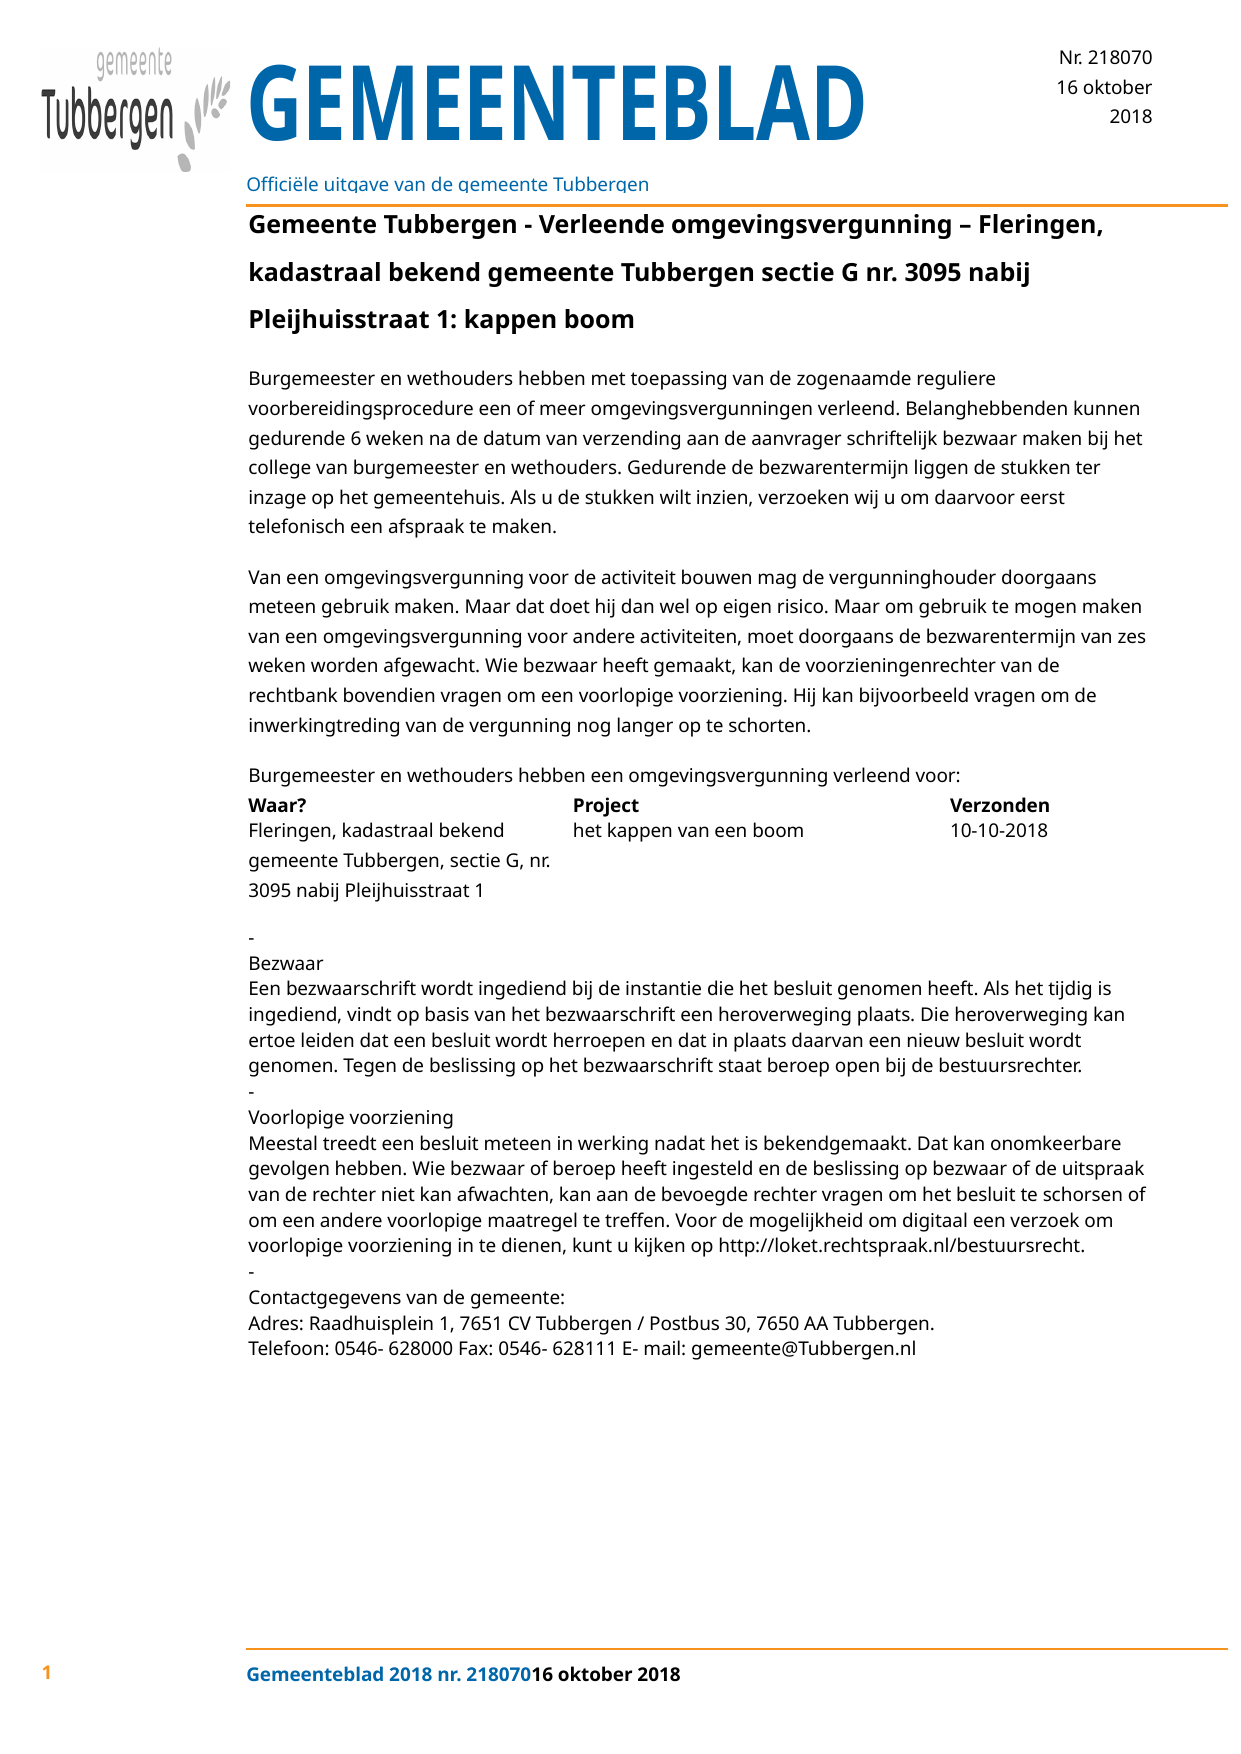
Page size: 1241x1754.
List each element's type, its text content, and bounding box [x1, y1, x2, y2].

text Gemeente Tubbergen - Verleende omgevingsvergunning – Fleringen, kadastraal bekend gemeente Tubbergen sectie G nr. 3095 nabij Pleijhuisstraat 1: kappen boom [248, 207, 1152, 336]
table_cell Fleringen, kadastraal bekend gemeente Tubbergen, sectie G, nr. 3095 nabij Pleijhuisstraat 1 [248, 818, 573, 902]
text Voorlopige voorziening [248, 1104, 1152, 1130]
text Burgemeester en wethouders hebben een omgevingsvergunning verleend voor: [248, 762, 1152, 788]
text - [248, 924, 1152, 950]
text Burgemeester en wethouders hebben met toepassing van de zogenaamde reguliere voorbereidingsprocedure een of meer omgevingsvergunningen verleend. Belanghebbenden kunnen gedurende 6 weken na de datum van verzending aan de aanvrager schriftelijk bezwaar maken bij het college van burgemeester en wethouders. Gedurende de bezwarentermijn liggen de stukken ter inzage op het gemeentehuis. Als u de stukken wilt inzien, verzoeken wij u om daarvoor eerst telefonisch een afspraak te maken. [248, 366, 1152, 539]
picture [41, 47, 231, 172]
text Contactgegevens van de gemeente: [248, 1284, 1152, 1310]
text - [248, 1258, 1152, 1284]
text Telefoon: 0546- 628000 Fax: 0546- 628111 E- mail: gemeente@Tubbergen.nl [248, 1336, 1152, 1361]
text - [248, 1078, 1152, 1104]
text Van een omgevingsvergunning voor de activiteit bouwen mag de vergunninghouder doorgaans meteen gebruik maken. Maar dat doet hij dan wel op eigen risico. Maar om gebruik te mogen maken van een omgevingsvergunning voor andere activiteiten, moet doorgaans de bezwarentermijn van zes weken worden afgewacht. Wie bezwaar heeft gemaakt, kan de voorzieningenrechter van de rechtbank bovendien vragen om een voorlopige voorziening. Hij kan bijvoorbeeld vragen om de inwerkingtreding van de vergunning nog langer op te schorten. [248, 564, 1152, 737]
table_cell 10-10-2018 [950, 818, 1152, 902]
text Adres: Raadhuisplein 1, 7651 CV Tubbergen / Postbus 30, 7650 AA Tubbergen. [248, 1310, 1152, 1336]
table_header Waar? [248, 792, 573, 818]
text Meestal treedt een besluit meteen in werking nadat het is bekendgemaakt. Dat kan onomkeerbare gevolgen hebben. Wie bezwaar of beroep heeft ingesteld en de beslissing op bezwaar of de uitspraak van de rechter niet kan afwachten, kan aan de bevoegde rechter vragen om het besluit te schorsen of om een andere voorlopige maatregel te treffen. Voor de mogelijkheid om digitaal een verzoek om voorlopige voorziening in te dienen, kunt u kijken op http://loket.rechtspraak.nl/bestuursrecht. [248, 1130, 1152, 1258]
text Bezwaar [248, 950, 1152, 975]
table_cell het kappen van een boom [573, 818, 950, 902]
text Een bezwaarschrift wordt ingediend bij de instantie die het besluit genomen heeft. Als het tijdig is ingediend, vindt op basis van het bezwaarschrift een heroverweging plaats. Die heroverweging kan ertoe leiden dat een besluit wordt herroepen en dat in plaats daarvan een nieuw besluit wordt genomen. Tegen de beslissing op het bezwaarschrift staat beroep open bij de bestuursrechter. [248, 975, 1152, 1078]
table_header Project [573, 792, 950, 818]
table_header Verzonden [950, 792, 1152, 818]
